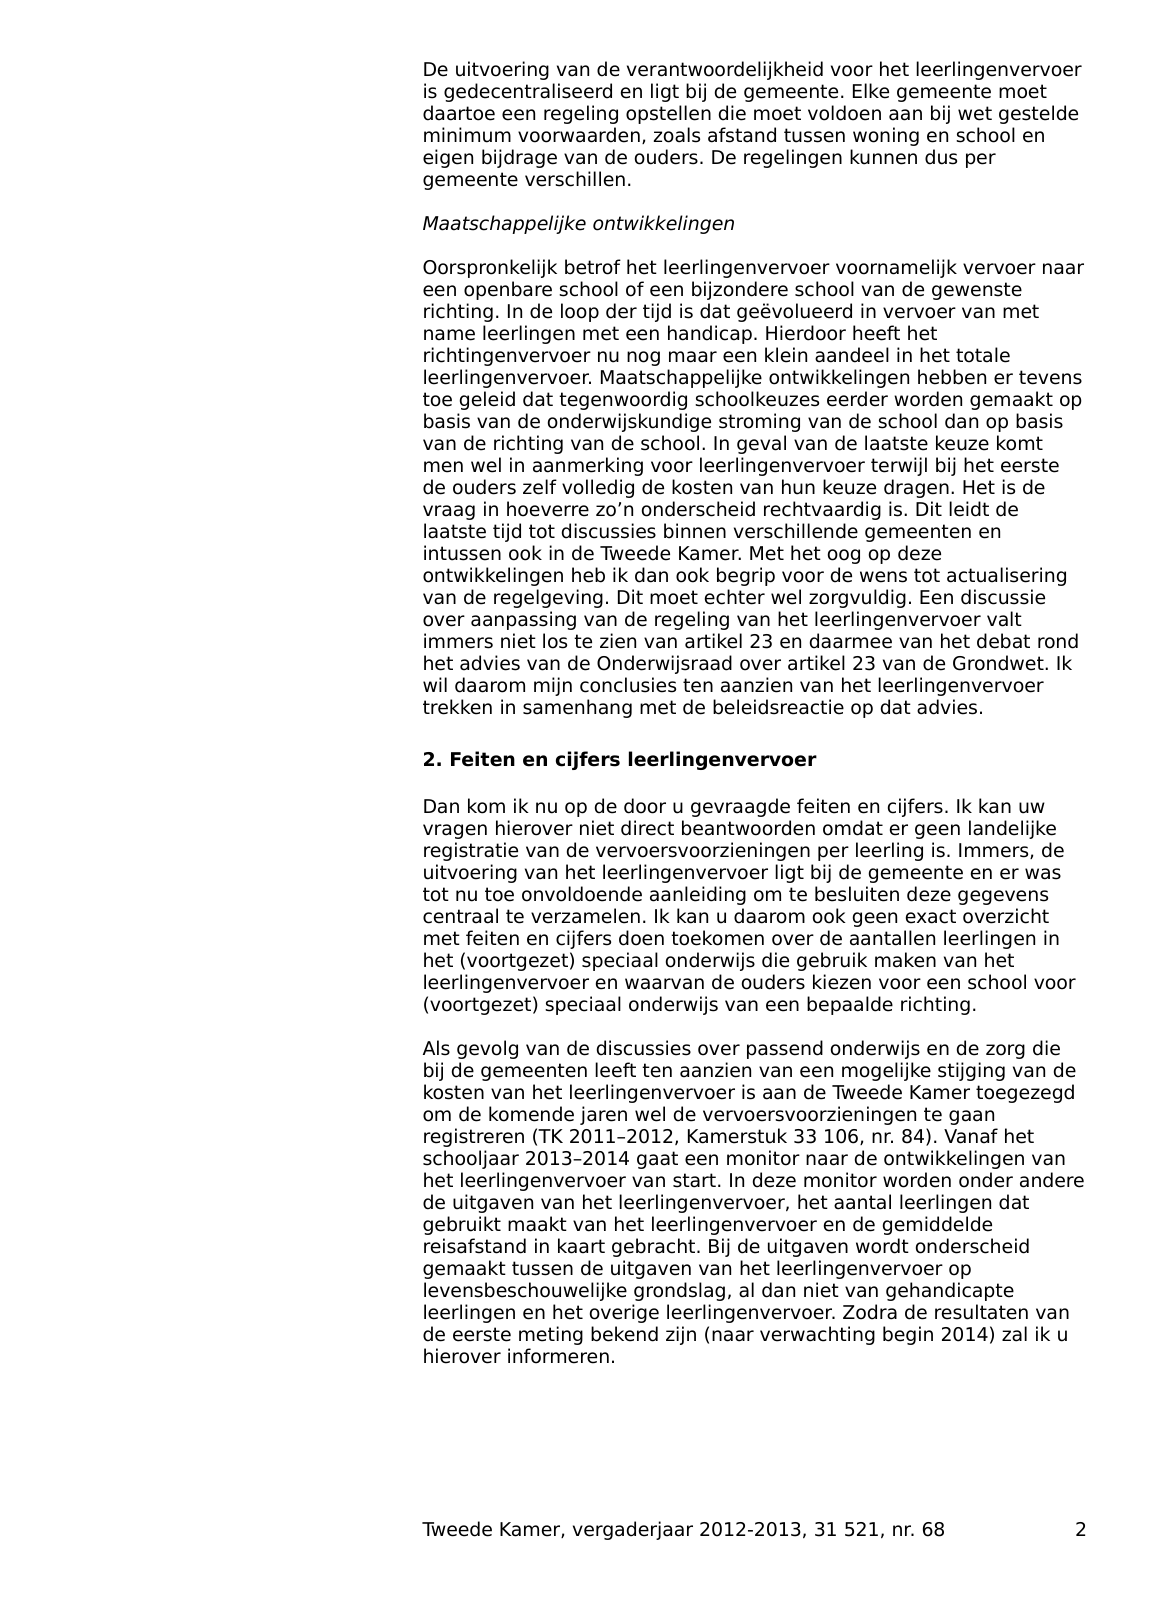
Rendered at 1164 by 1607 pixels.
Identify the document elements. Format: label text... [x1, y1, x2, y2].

text De uitvoering van de verantwoordelijkheid voor het leerlingenvervoer is gedecentraliseerd en ligt bij de gemeente. Elke gemeente moet daartoe een regeling opstellen die moet voldoen aan bij wet gestelde minimum voorwaarden, zoals afstand tussen woning en school en eigen bijdrage van de ouders. De regelingen kunnen dus per gemeente verschillen. [422, 59, 1087, 191]
text Als gevolg van de discussies over passend onderwijs en de zorg die bij de gemeenten leeft ten aanzien van een mogelijke stijging van de kosten van het leerlingenvervoer is aan de Tweede Kamer toegezegd om de komende jaren wel de vervoersvoorzieningen te gaan registreren (TK 2011–2012, Kamerstuk 33 106, nr. 84). Vanaf het schooljaar 2013–2014 gaat een monitor naar de ontwikkelingen van het leerlingenvervoer van start. In deze monitor worden onder andere de uitgaven van het leerlingenvervoer, het aantal leerlingen dat gebruikt maakt van het leerlingenvervoer en de gemiddelde reisafstand in kaart gebracht. Bij de uitgaven wordt onderscheid gemaakt tussen de uitgaven van het leerlingenvervoer op levensbeschouwelijke grondslag, al dan niet van gehandicapte leerlingen en het overige leerlingenvervoer. Zodra de resultaten van de eerste meting bekend zijn (naar verwachting begin 2014) zal ik u hierover informeren. [422, 1038, 1087, 1367]
text Dan kom ik nu op de door u gevraagde feiten en cijfers. Ik kan uw vragen hierover niet direct beantwoorden omdat er geen landelijke registratie van de vervoersvoorzieningen per leerling is. Immers, de uitvoering van het leerlingenvervoer ligt bij de gemeente en er was tot nu toe onvoldoende aanleiding om te besluiten deze gegevens centraal te verzamelen. Ik kan u daarom ook geen exact overzicht met feiten en cijfers doen toekomen over de aantallen leerlingen in het (voortgezet) speciaal onderwijs die gebruik maken van het leerlingenvervoer en waarvan de ouders kiezen voor een school voor (voortgezet) speciaal onderwijs van een bepaalde richting. [422, 796, 1087, 1016]
subtitle Maatschappelijke ontwikkelingen [422, 213, 1087, 235]
subtitle 2. Feiten en cijfers leerlingenvervoer [422, 749, 1087, 771]
text Oorspronkelijk betrof het leerlingenvervoer voornamelijk vervoer naar een openbare school of een bijzondere school van de gewenste richting. In de loop der tijd is dat geëvolueerd in vervoer van met name leerlingen met een handicap. Hierdoor heeft het richtingenvervoer nu nog maar een klein aandeel in het totale leerlingenvervoer. Maatschappelijke ontwikkelingen hebben er tevens toe geleid dat tegenwoordig schoolkeuzes eerder worden gemaakt op basis van de onderwijskundige stroming van de school dan op basis van de richting van de school. In geval van de laatste keuze komt men wel in aanmerking voor leerlingenvervoer terwijl bij het eerste de ouders zelf volledig de kosten van hun keuze dragen. Het is de vraag in hoeverre zo’n onderscheid rechtvaardig is. Dit leidt de laatste tijd tot discussies binnen verschillende gemeenten en intussen ook in de Tweede Kamer. Met het oog op deze ontwikkelingen heb ik dan ook begrip voor de wens tot actualisering van de regelgeving. Dit moet echter wel zorgvuldig. Een discussie over aanpassing van de regeling van het leerlingenvervoer valt immers niet los te zien van artikel 23 en daarmee van het debat rond het advies van de Onderwijsraad over artikel 23 van de Grondwet. Ik wil daarom mijn conclusies ten aanzien van het leerlingenvervoer trekken in samenhang met de beleidsreactie op dat advies. [422, 257, 1087, 719]
